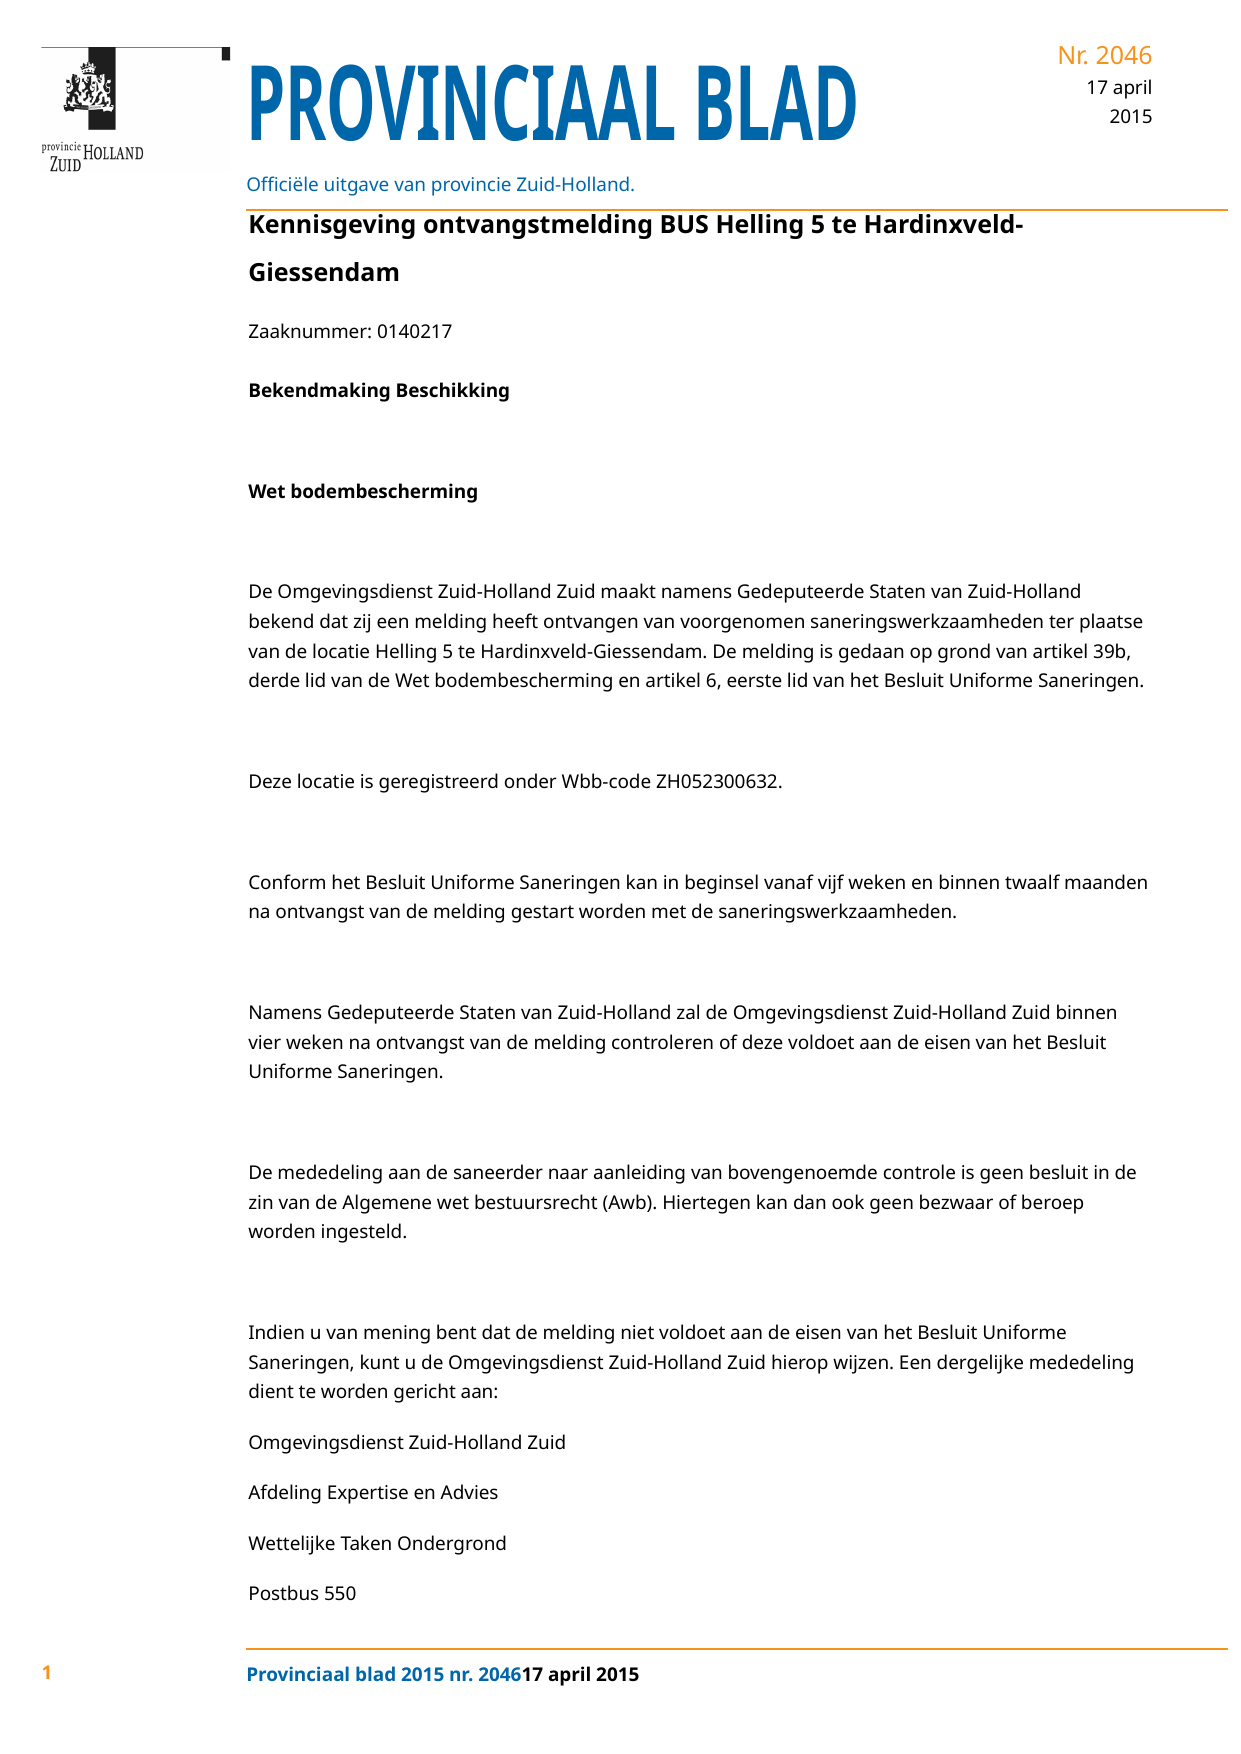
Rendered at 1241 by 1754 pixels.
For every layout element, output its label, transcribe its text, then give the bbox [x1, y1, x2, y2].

text Conform het Besluit Uniforme Saneringen kan in beginsel vanaf vijf weken en binnen twaalf maanden na ontvangst van de melding gestart worden met de saneringswerkzaamheden. [248, 869, 1152, 924]
text De Omgevingsdienst Zuid-Holland Zuid maakt namens Gedeputeerde Staten van Zuid-Holland bekend dat zij een melding heeft ontvangen van voorgenomen saneringswerkzaamheden ter plaatse van de locatie Helling 5 te Hardinxveld-Giessendam. De melding is gedaan op grond van artikel 39b, derde lid van de Wet bodembescherming en artikel 6, eerste lid van het Besluit Uniforme Saneringen. [248, 579, 1152, 693]
text Zaaknummer: 0140217 [248, 318, 1152, 344]
text Kennisgeving ontvangstmelding BUS Helling 5 te Hardinxveld-Giessendam [248, 211, 1152, 288]
text Afdeling Expertise en Advies [248, 1479, 1152, 1505]
text Wettelijke Taken Ondergrond [248, 1530, 1152, 1556]
text Postbus 550 [248, 1580, 1152, 1606]
text De mededeling aan de saneerder naar aanleiding van bovengenoemde controle is geen besluit in de zin van de Algemene wet bestuursrecht (Awb). Hiertegen kan dan ook geen bezwaar of beroep worden ingesteld. [248, 1159, 1152, 1244]
picture [41, 47, 231, 172]
text Wet bodembescherming [248, 478, 1152, 504]
text Omgevingsdienst Zuid-Holland Zuid [248, 1429, 1152, 1455]
text Namens Gedeputeerde Staten van Zuid-Holland zal de Omgevingsdienst Zuid-Holland Zuid binnen vier weken na ontvangst van de melding controleren of deze voldoet aan de eisen van het Besluit Uniforme Saneringen. [248, 999, 1152, 1084]
text Indien u van mening bent dat de melding niet voldoet aan de eisen van het Besluit Uniforme Saneringen, kunt u de Omgevingsdienst Zuid-Holland Zuid hierop wijzen. Een dergelijke mededeling dient te worden gericht aan: [248, 1319, 1152, 1404]
text Deze locatie is geregistreerd onder Wbb-code ZH052300632. [248, 768, 1152, 794]
text Bekendmaking Beschikking [248, 377, 1152, 403]
